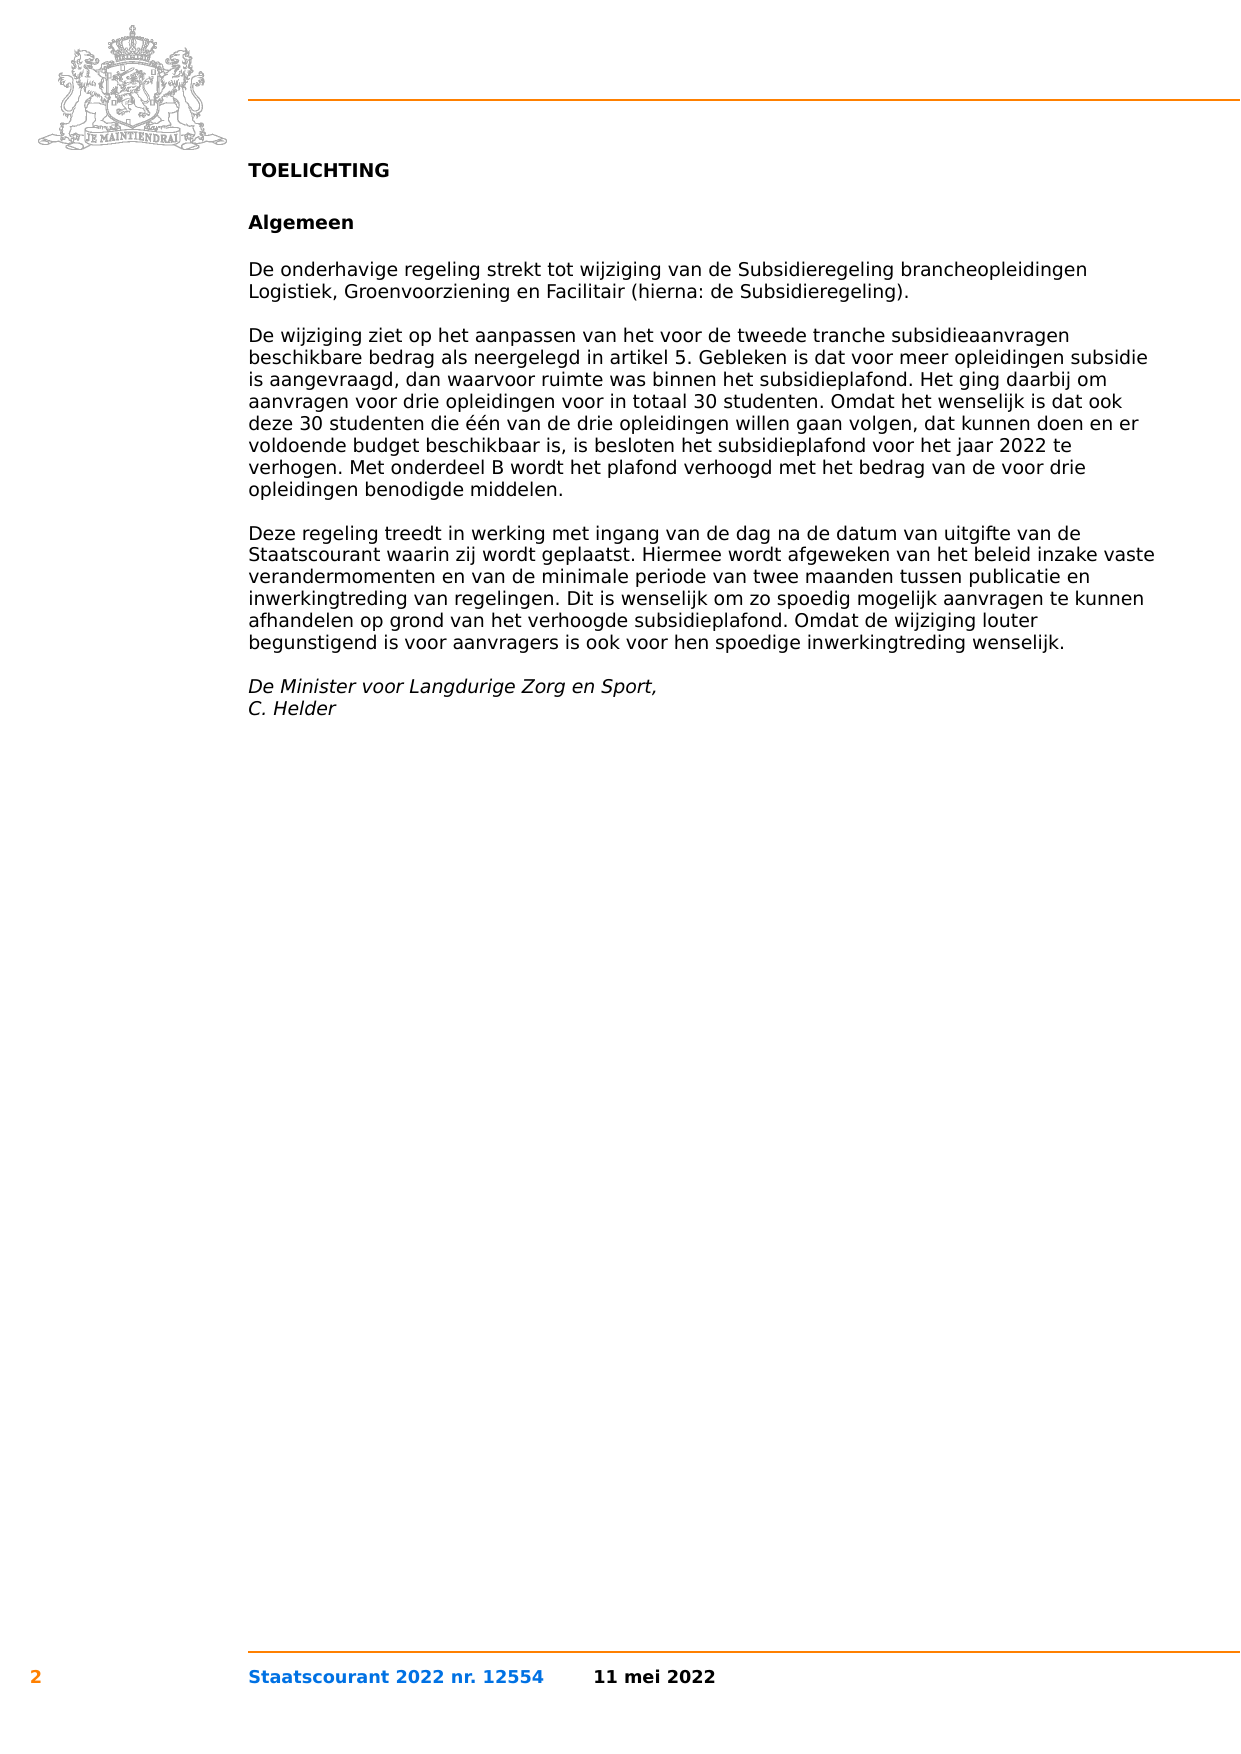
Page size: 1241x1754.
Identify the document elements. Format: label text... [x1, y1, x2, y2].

text De wijziging ziet op het aanpassen van het voor de tweede tranche subsidieaanvragen beschikbare bedrag als neergelegd in artikel 5. Gebleken is dat voor meer opleidingen subsidie is aangevraagd, dan waarvoor ruimte was binnen het subsidieplafond. Het ging daarbij om aanvragen voor drie opleidingen voor in totaal 30 studenten. Omdat het wenselijk is dat ook deze 30 studenten die één van de drie opleidingen willen gaan volgen, dat kunnen doen en er voldoende budget beschikbaar is, is besloten het subsidieplafond voor het jaar 2022 te verhogen. Met onderdeel B wordt het plafond verhoogd met het bedrag van de voor drie opleidingen benodigde middelen. [248, 325, 1163, 501]
subtitle Algemeen [248, 212, 1163, 234]
text Deze regeling treedt in werking met ingang van de dag na de datum van uitgifte van de Staatscourant waarin zij wordt geplaatst. Hiermee wordt afgeweken van het beleid inzake vaste verandermomenten en van de minimale periode van twee maanden tussen publicatie en inwerkingtreding van regelingen. Dit is wenselijk om zo spoedig mogelijk aanvragen te kunnen afhandelen op grond van het verhoogde subsidieplafond. Omdat de wijziging louter begunstigend is voor aanvragers is ook voor hen spoedige inwerkingtreding wenselijk. [248, 522, 1163, 654]
text De onderhavige regeling strekt tot wijziging van de Subsidieregeling brancheopleidingen Logistiek, Groenvoorziening en Facilitair (hierna: de Subsidieregeling). [248, 259, 1163, 303]
picture [38, 25, 227, 150]
subtitle TOELICHTING [248, 160, 1163, 182]
text De Minister voor Langdurige Zorg en Sport, C. Helder [248, 676, 1163, 720]
